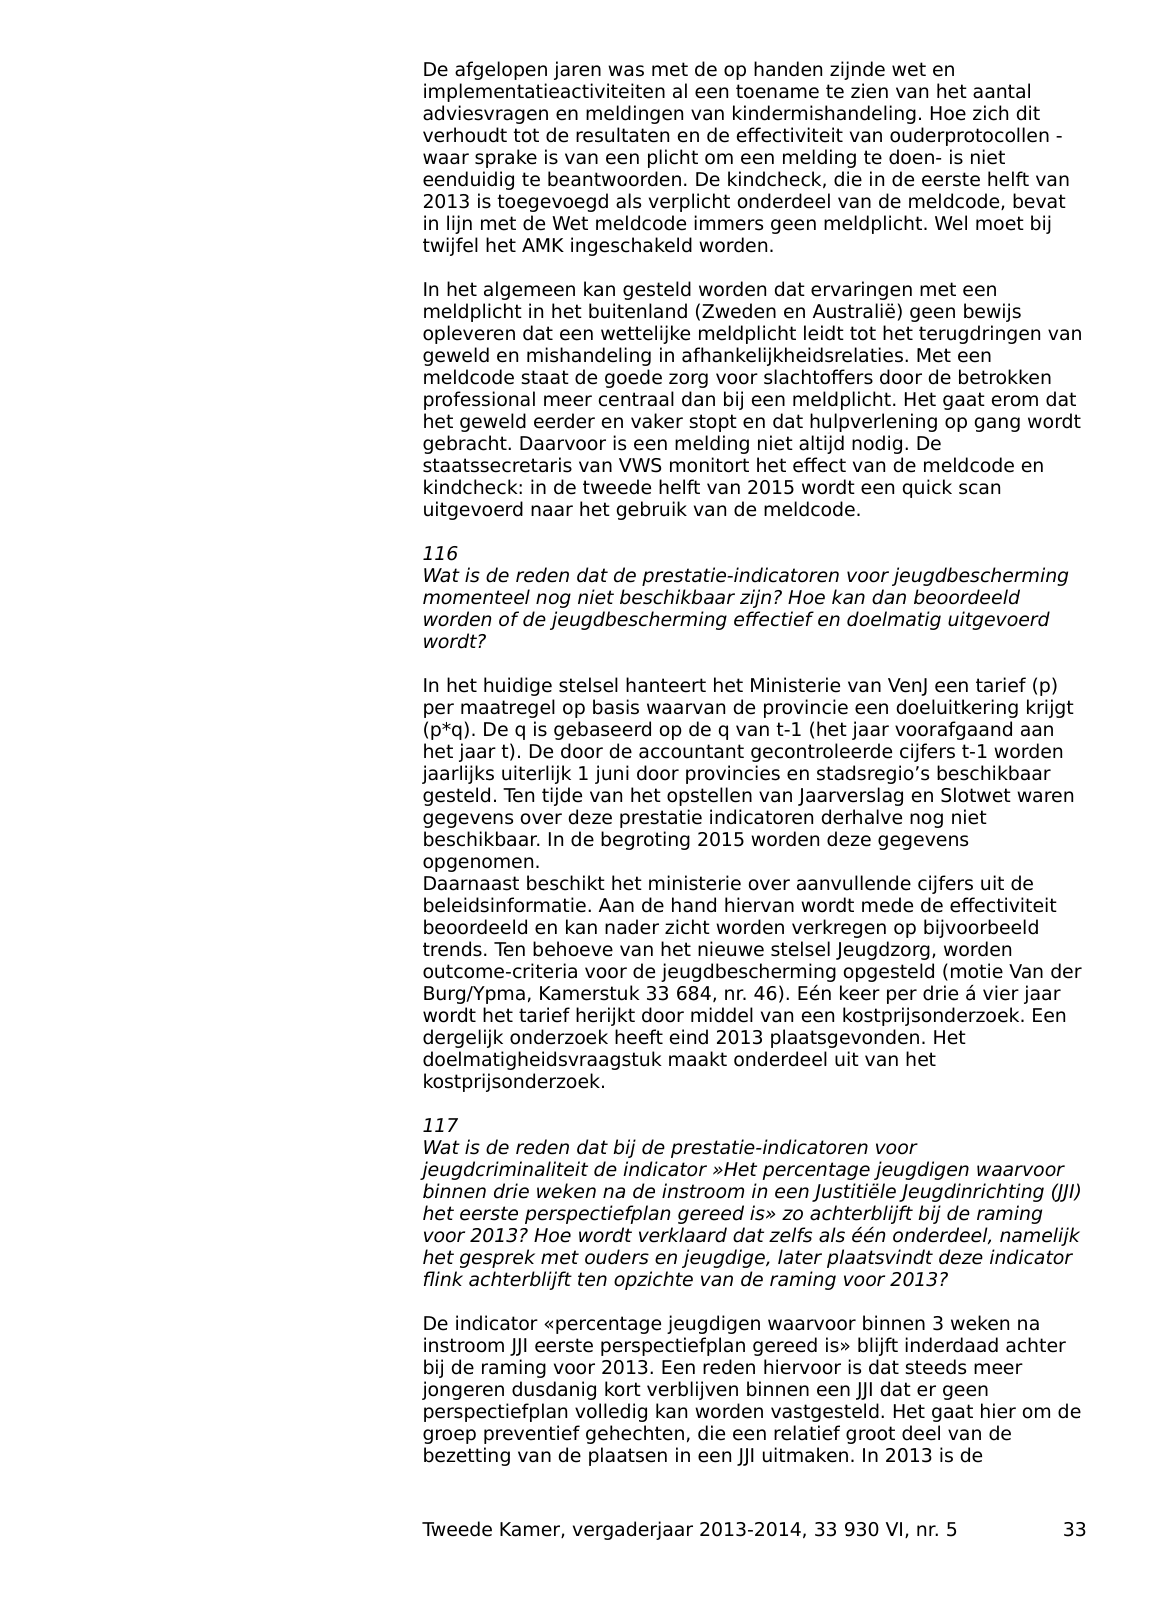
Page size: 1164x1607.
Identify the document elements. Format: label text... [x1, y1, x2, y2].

text 117 [422, 1115, 1087, 1137]
text Wat is de reden dat bij de prestatie-indicatoren voor jeugdcriminaliteit de indicator »Het percentage jeugdigen waarvoor binnen drie weken na de instroom in een Justitiële Jeugdinrichting (JJI) het eerste perspectiefplan gereed is» zo achterblijft bij de raming voor 2013? Hoe wordt verklaard dat zelfs als één onderdeel, namelijk het gesprek met ouders en jeugdige, later plaatsvindt deze indicator flink achterblijft ten opzichte van de raming voor 2013? [422, 1137, 1087, 1291]
text In het algemeen kan gesteld worden dat ervaringen met een meldplicht in het buitenland (Zweden en Australië) geen bewijs opleveren dat een wettelijke meldplicht leidt tot het terugdringen van geweld en mishandeling in afhankelijkheidsrelaties. Met een meldcode staat de goede zorg voor slachtoffers door de betrokken professional meer centraal dan bij een meldplicht. Het gaat erom dat het geweld eerder en vaker stopt en dat hulpverlening op gang wordt gebracht. Daarvoor is een melding niet altijd nodig. De staatssecretaris van VWS monitort het effect van de meldcode en kindcheck: in de tweede helft van 2015 wordt een quick scan uitgevoerd naar het gebruik van de meldcode. [422, 279, 1087, 521]
text 116 [422, 543, 1087, 565]
text Daarnaast beschikt het ministerie over aanvullende cijfers uit de beleidsinformatie. Aan de hand hiervan wordt mede de effectiviteit beoordeeld en kan nader zicht worden verkregen op bijvoorbeeld trends. Ten behoeve van het nieuwe stelsel Jeugdzorg, worden outcome-criteria voor de jeugdbescherming opgesteld (motie Van der Burg/Ypma, Kamerstuk 33 684, nr. 46). Eén keer per drie á vier jaar wordt het tarief herijkt door middel van een kostprijsonderzoek. Een dergelijk onderzoek heeft eind 2013 plaatsgevonden. Het doelmatigheidsvraagstuk maakt onderdeel uit van het kostprijsonderzoek. [422, 873, 1087, 1093]
text Wat is de reden dat de prestatie-indicatoren voor jeugdbescherming momenteel nog niet beschikbaar zijn? Hoe kan dan beoordeeld worden of de jeugdbescherming effectief en doelmatig uitgevoerd wordt? [422, 565, 1087, 653]
text De afgelopen jaren was met de op handen zijnde wet en implementatieactiviteiten al een toename te zien van het aantal adviesvragen en meldingen van kindermishandeling. Hoe zich dit verhoudt tot de resultaten en de effectiviteit van ouderprotocollen -waar sprake is van een plicht om een melding te doen- is niet eenduidig te beantwoorden. De kindcheck, die in de eerste helft van 2013 is toegevoegd als verplicht onderdeel van de meldcode, bevat in lijn met de Wet meldcode immers geen meldplicht. Wel moet bij twijfel het AMK ingeschakeld worden. [422, 59, 1087, 257]
text De indicator «percentage jeugdigen waarvoor binnen 3 weken na instroom JJI eerste perspectiefplan gereed is» blijft inderdaad achter bij de raming voor 2013. Een reden hiervoor is dat steeds meer jongeren dusdanig kort verblijven binnen een JJI dat er geen perspectiefplan volledig kan worden vastgesteld. Het gaat hier om de groep preventief gehechten, die een relatief groot deel van de bezetting van de plaatsen in een JJI uitmaken. In 2013 is de [422, 1313, 1087, 1467]
text In het huidige stelsel hanteert het Ministerie van VenJ een tarief (p) per maatregel op basis waarvan de provincie een doeluitkering krijgt (p*q). De q is gebaseerd op de q van t-1 (het jaar voorafgaand aan het jaar t). De door de accountant gecontroleerde cijfers t-1 worden jaarlijks uiterlijk 1 juni door provincies en stadsregio’s beschikbaar gesteld. Ten tijde van het opstellen van Jaarverslag en Slotwet waren gegevens over deze prestatie indicatoren derhalve nog niet beschikbaar. In de begroting 2015 worden deze gegevens opgenomen. [422, 675, 1087, 873]
